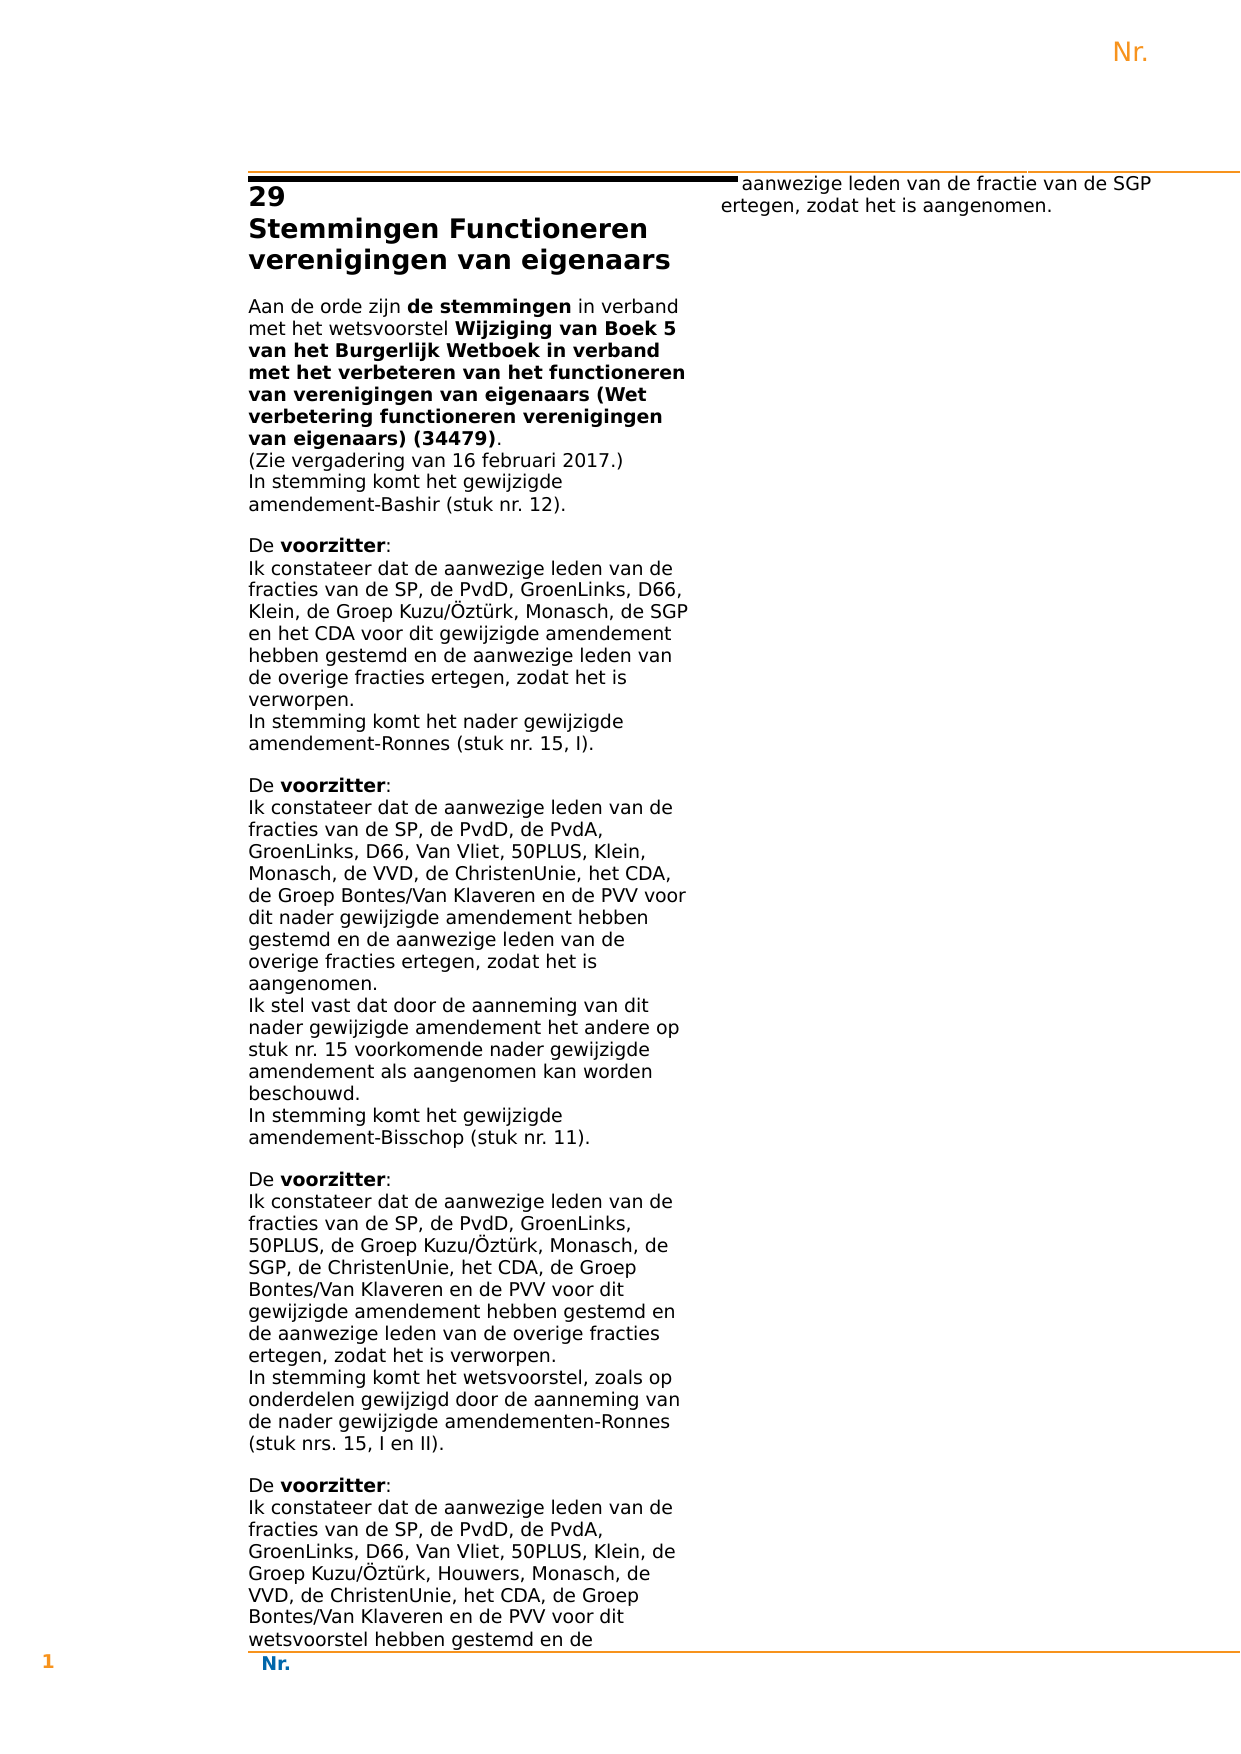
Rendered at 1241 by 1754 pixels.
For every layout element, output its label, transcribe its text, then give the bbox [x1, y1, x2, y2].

text De voorzitter: [248, 1169, 691, 1191]
title 29 Stemmingen Functioneren verenigingen van eigenaars [248, 182, 691, 276]
text (Zie vergadering van 16 februari 2017.) [248, 449, 691, 471]
text Aan de orde zijn de stemmingen in verband met het wetsvoorstel Wijziging van Boek 5 van het Burgerlijk Wetboek in verband met het verbeteren van het functioneren van verenigingen van eigenaars (Wet verbetering functioneren verenigingen van eigenaars) (34479). [248, 296, 691, 449]
text In stemming komt het gewijzigde amendement-Bisschop (stuk nr. 11). [248, 1105, 691, 1149]
text Ik constateer dat de aanwezige leden van de fracties van de SP, de PvdD, GroenLinks, D66, Klein, de Groep Kuzu/Öztürk, Monasch, de SGP en het CDA voor dit gewijzigde amendement hebben gestemd en de aanwezige leden van de overige fracties ertegen, zodat het is verworpen. [248, 557, 691, 711]
text In stemming komt het gewijzigde amendement-Bashir (stuk nr. 12). [248, 471, 691, 515]
text In stemming komt het wetsvoorstel, zoals op onderdelen gewijzigd door de aanneming van de nader gewijzigde amendementen-Ronnes (stuk nrs. 15, I en II). [248, 1367, 691, 1454]
text De voorzitter: [248, 1474, 691, 1497]
text De voorzitter: [248, 535, 691, 557]
text Ik constateer dat de aanwezige leden van de fracties van de SP, de PvdD, de PvdA, GroenLinks, D66, Van Vliet, 50PLUS, Klein, Monasch, de VVD, de ChristenUnie, het CDA, de Groep Bontes/Van Klaveren en de PVV voor dit nader gewijzigde amendement hebben gestemd en de aanwezige leden van de overige fracties ertegen, zodat het is aangenomen. [248, 797, 691, 995]
text De voorzitter: [248, 775, 691, 797]
text Ik constateer dat de aanwezige leden van de fracties van de SP, de PvdD, de PvdA, GroenLinks, D66, Van Vliet, 50PLUS, Klein, de Groep Kuzu/Öztürk, Houwers, Monasch, de VVD, de ChristenUnie, het CDA, de Groep Bontes/Van Klaveren en de PVV voor dit wetsvoorstel hebben gestemd en de [248, 1497, 691, 1650]
text aanwezige leden van de fractie van de SGP ertegen, zodat het is aangenomen. [721, 173, 1163, 217]
text Ik stel vast dat door de aanneming van dit nader gewijzigde amendement het andere op stuk nr. 15 voorkomende nader gewijzigde amendement als aangenomen kan worden beschouwd. [248, 995, 691, 1105]
text In stemming komt het nader gewijzigde amendement-Ronnes (stuk nr. 15, I). [248, 711, 691, 755]
text Ik constateer dat de aanwezige leden van de fracties van de SP, de PvdD, GroenLinks, 50PLUS, de Groep Kuzu/Öztürk, Monasch, de SGP, de ChristenUnie, het CDA, de Groep Bontes/Van Klaveren en de PVV voor dit gewijzigde amendement hebben gestemd en de aanwezige leden van de overige fracties ertegen, zodat het is verworpen. [248, 1191, 691, 1367]
